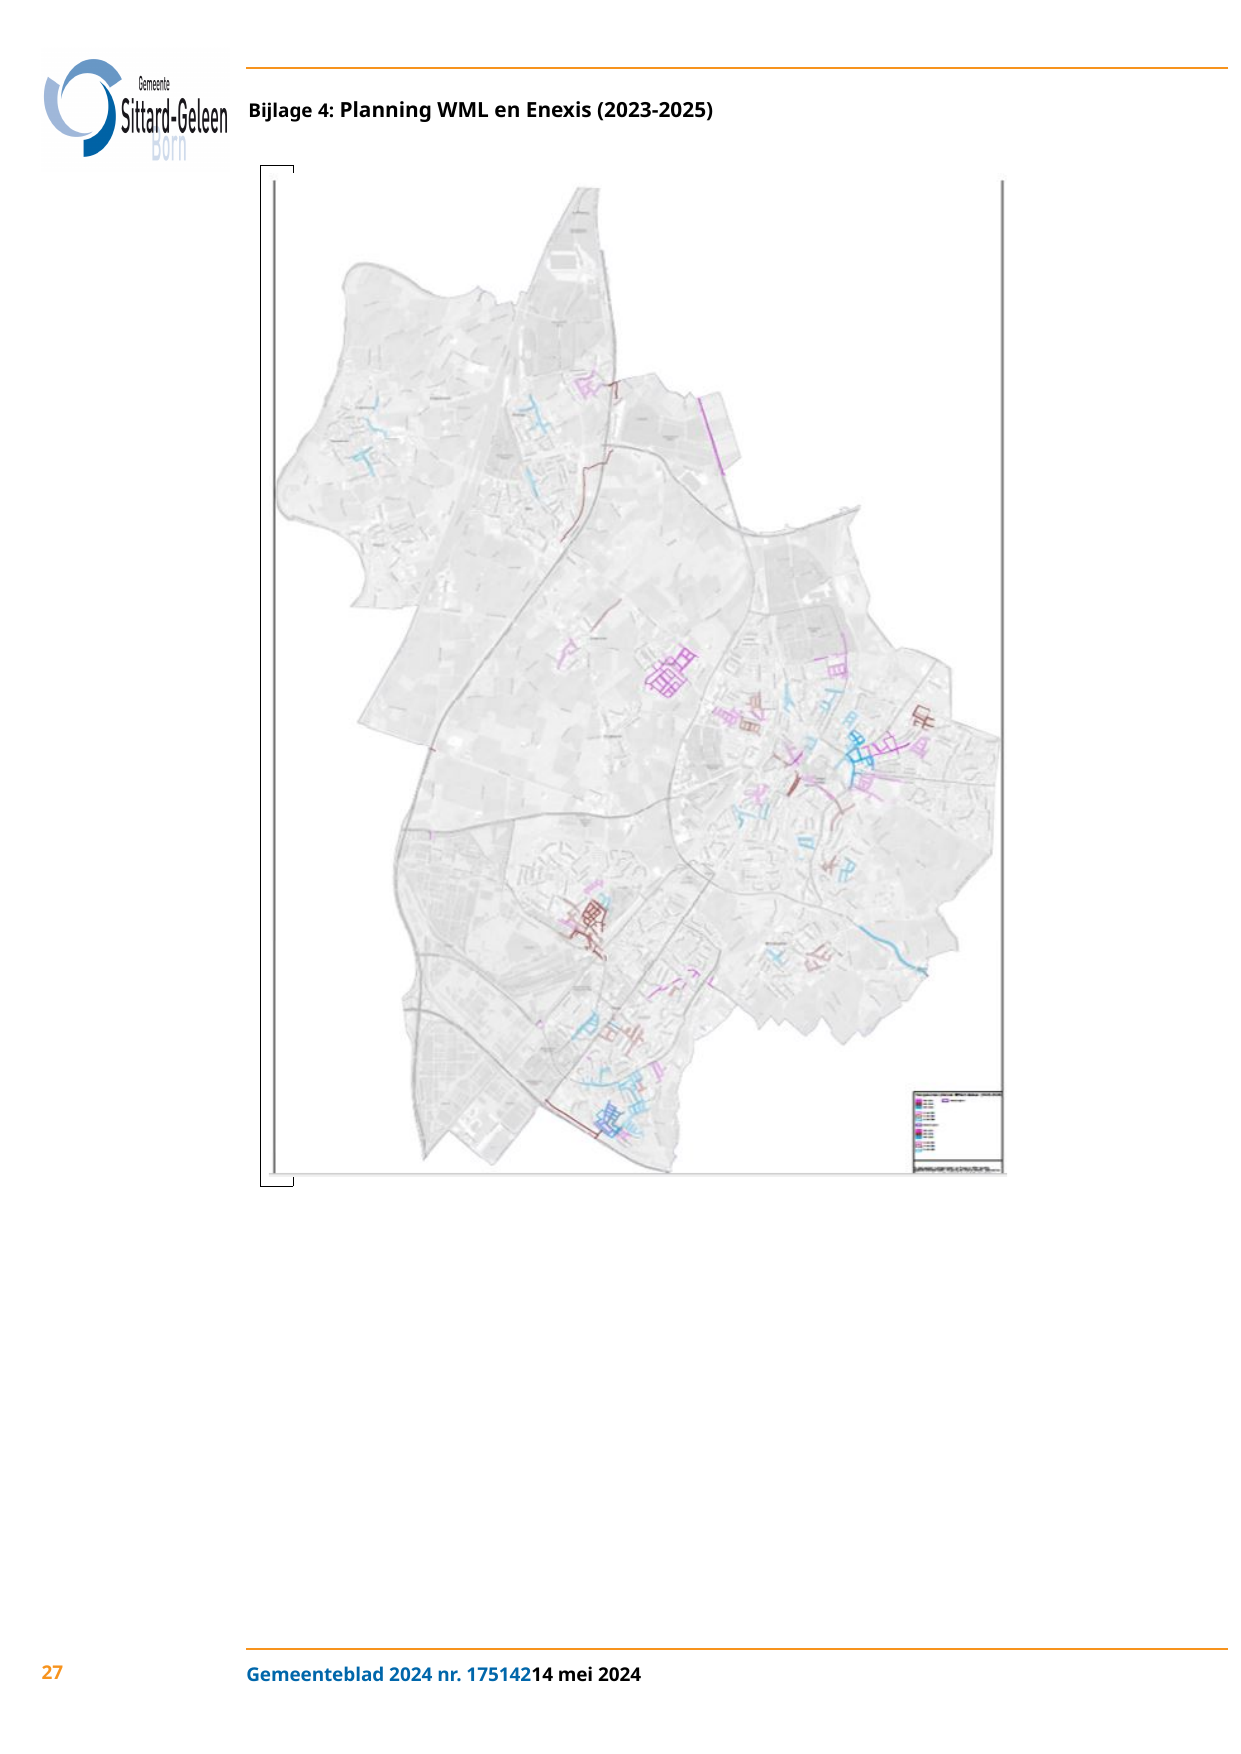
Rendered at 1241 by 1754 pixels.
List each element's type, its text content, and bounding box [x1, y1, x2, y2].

picture [41, 47, 231, 172]
picture [268, 173, 1008, 1177]
text Bijlage 4: Planning WML en Enexis (2023-2025) [248, 95, 1152, 123]
